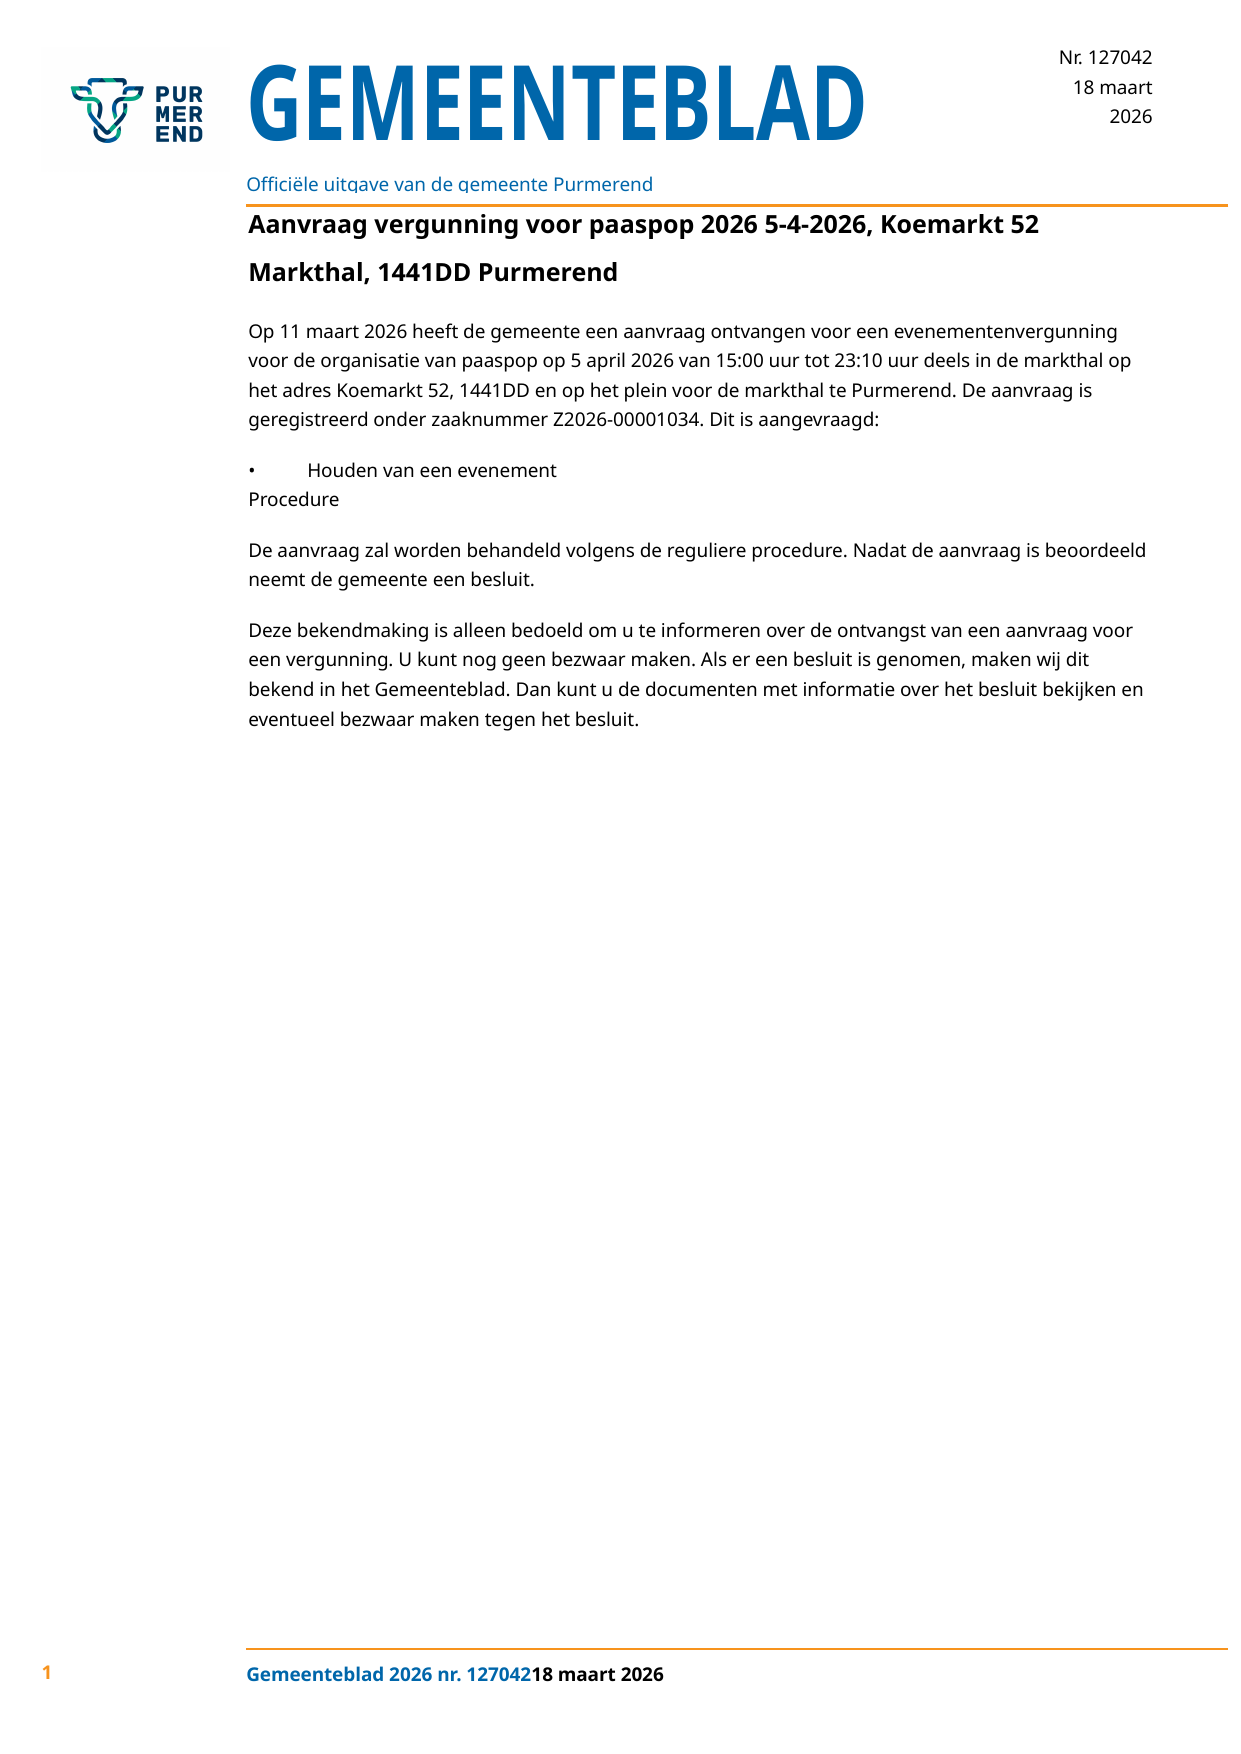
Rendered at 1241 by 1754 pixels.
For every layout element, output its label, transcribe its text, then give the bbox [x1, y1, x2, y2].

picture [41, 47, 231, 172]
text Deze bekendmaking is alleen bedoeld om u te informeren over de ontvangst van een aanvraag voor een vergunning. U kunt nog geen bezwaar maken. Als er een besluit is genomen, maken wij dit bekend in het Gemeenteblad. Dan kunt u de documenten met informatie over het besluit bekijken en eventueel bezwaar maken tegen het besluit. [248, 617, 1152, 732]
text Procedure [248, 487, 1152, 512]
list Houden van een evenement [248, 457, 1152, 483]
text De aanvraag zal worden behandeld volgens de reguliere procedure. Nadat de aanvraag is beoordeeld neemt de gemeente een besluit. [248, 537, 1152, 592]
text Aanvraag vergunning voor paaspop 2026 5-4-2026, Koemarkt 52 Markthal, 1441DD Purmerend [248, 207, 1152, 288]
text Op 11 maart 2026 heeft de gemeente een aanvraag ontvangen voor een evenementenvergunning voor de organisatie van paaspop op 5 april 2026 van 15:00 uur tot 23:10 uur deels in de markthal op het adres Koemarkt 52, 1441DD en op het plein voor de markthal te Purmerend. De aanvraag is geregistreerd onder zaaknummer Z2026-00001034. Dit is aangevraagd: [248, 318, 1152, 432]
